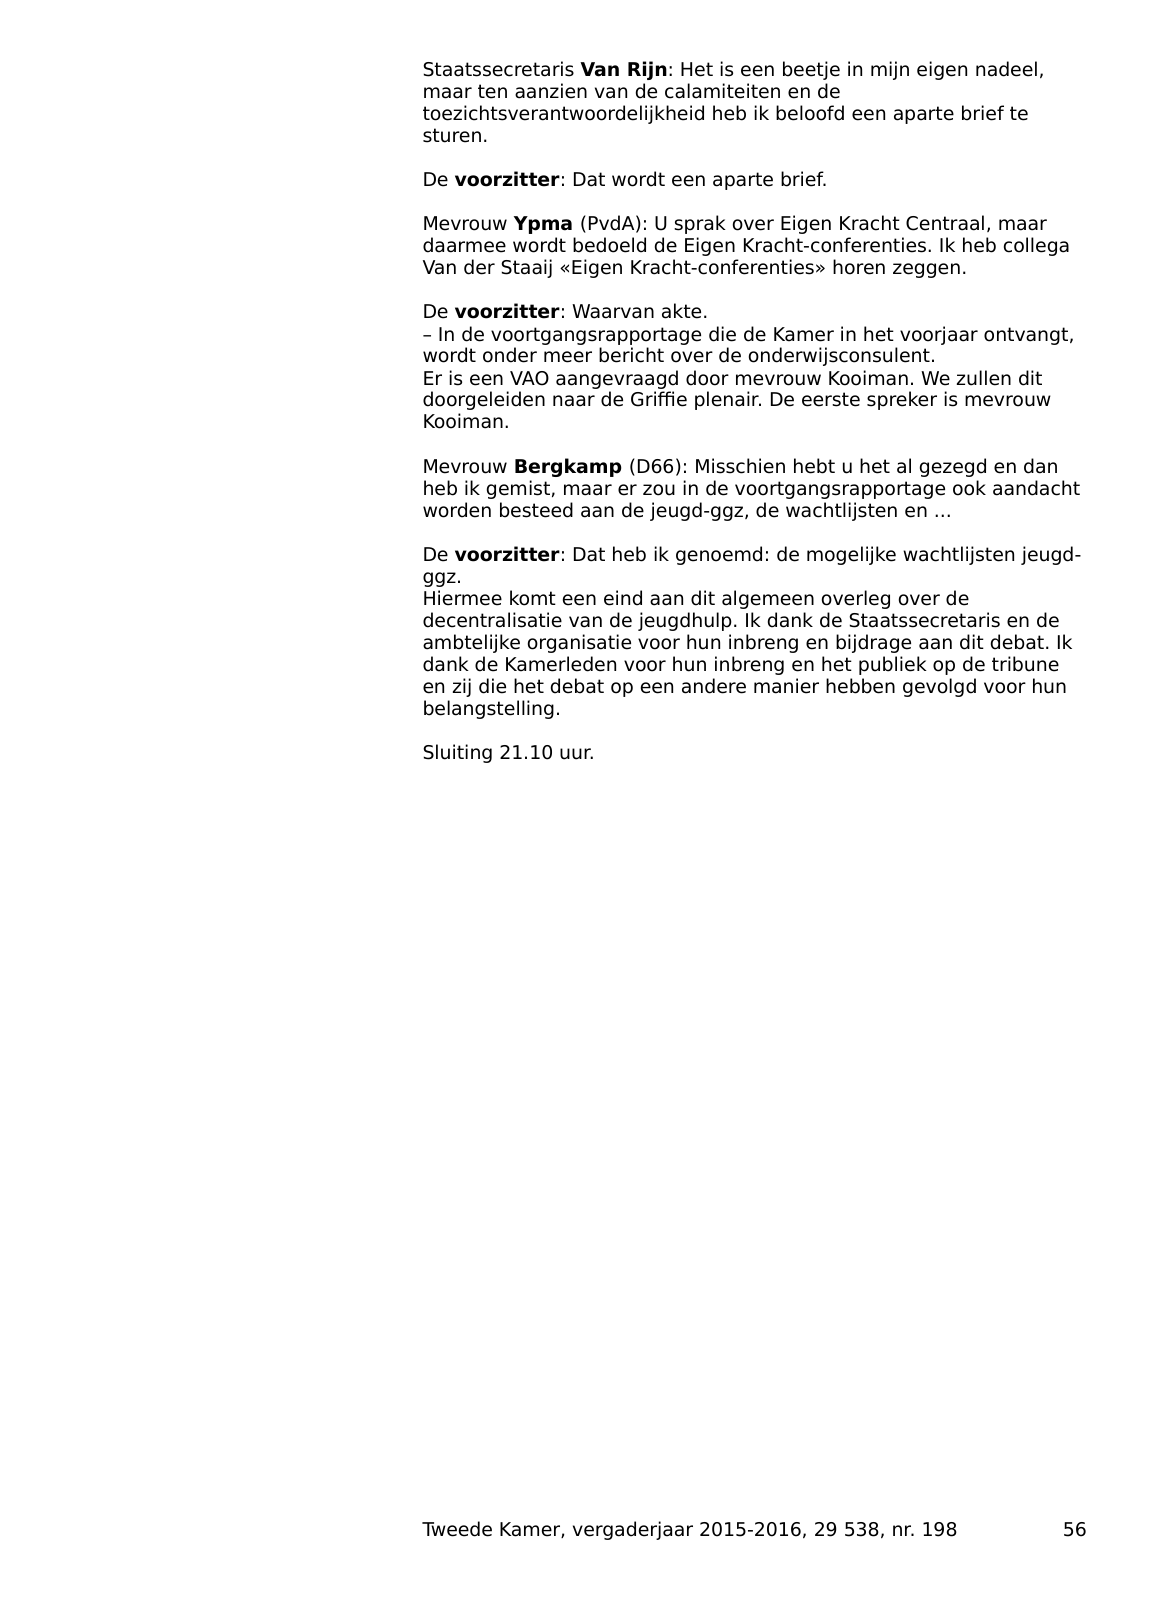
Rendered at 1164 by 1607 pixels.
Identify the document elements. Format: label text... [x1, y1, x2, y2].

text Hiermee komt een eind aan dit algemeen overleg over de decentralisatie van de jeugdhulp. Ik dank de Staatssecretaris en de ambtelijke organisatie voor hun inbreng en bijdrage aan dit debat. Ik dank de Kamerleden voor hun inbreng en het publiek op de tribune en zij die het debat op een andere manier hebben gevolgd voor hun belangstelling. [422, 588, 1087, 719]
text Sluiting 21.10 uur. [422, 742, 1087, 764]
text De voorzitter: Dat wordt een aparte brief. [422, 169, 1087, 191]
text Staatssecretaris Van Rijn: Het is een beetje in mijn eigen nadeel, maar ten aanzien van de calamiteiten en de toezichtsverantwoordelijkheid heb ik beloofd een aparte brief te sturen. [422, 59, 1087, 147]
text Mevrouw Bergkamp (D66): Misschien hebt u het al gezegd en dan heb ik gemist, maar er zou in de voortgangsrapportage ook aandacht worden besteed aan de jeugd-ggz, de wachtlijsten en ... [422, 456, 1087, 521]
text De voorzitter: Waarvan akte. [422, 301, 1087, 323]
text Mevrouw Ypma (PvdA): U sprak over Eigen Kracht Centraal, maar daarmee wordt bedoeld de Eigen Kracht-conferenties. Ik heb collega Van der Staaij «Eigen Kracht-conferenties» horen zeggen. [422, 213, 1087, 279]
text Er is een VAO aangevraagd door mevrouw Kooiman. We zullen dit doorgeleiden naar de Griffie plenair. De eerste spreker is mevrouw Kooiman. [422, 367, 1087, 433]
text – In de voortgangsrapportage die de Kamer in het voorjaar ontvangt, wordt onder meer bericht over de onderwijsconsulent. [422, 323, 1087, 367]
text De voorzitter: Dat heb ik genoemd: de mogelijke wachtlijsten jeugd-ggz. [422, 544, 1087, 588]
